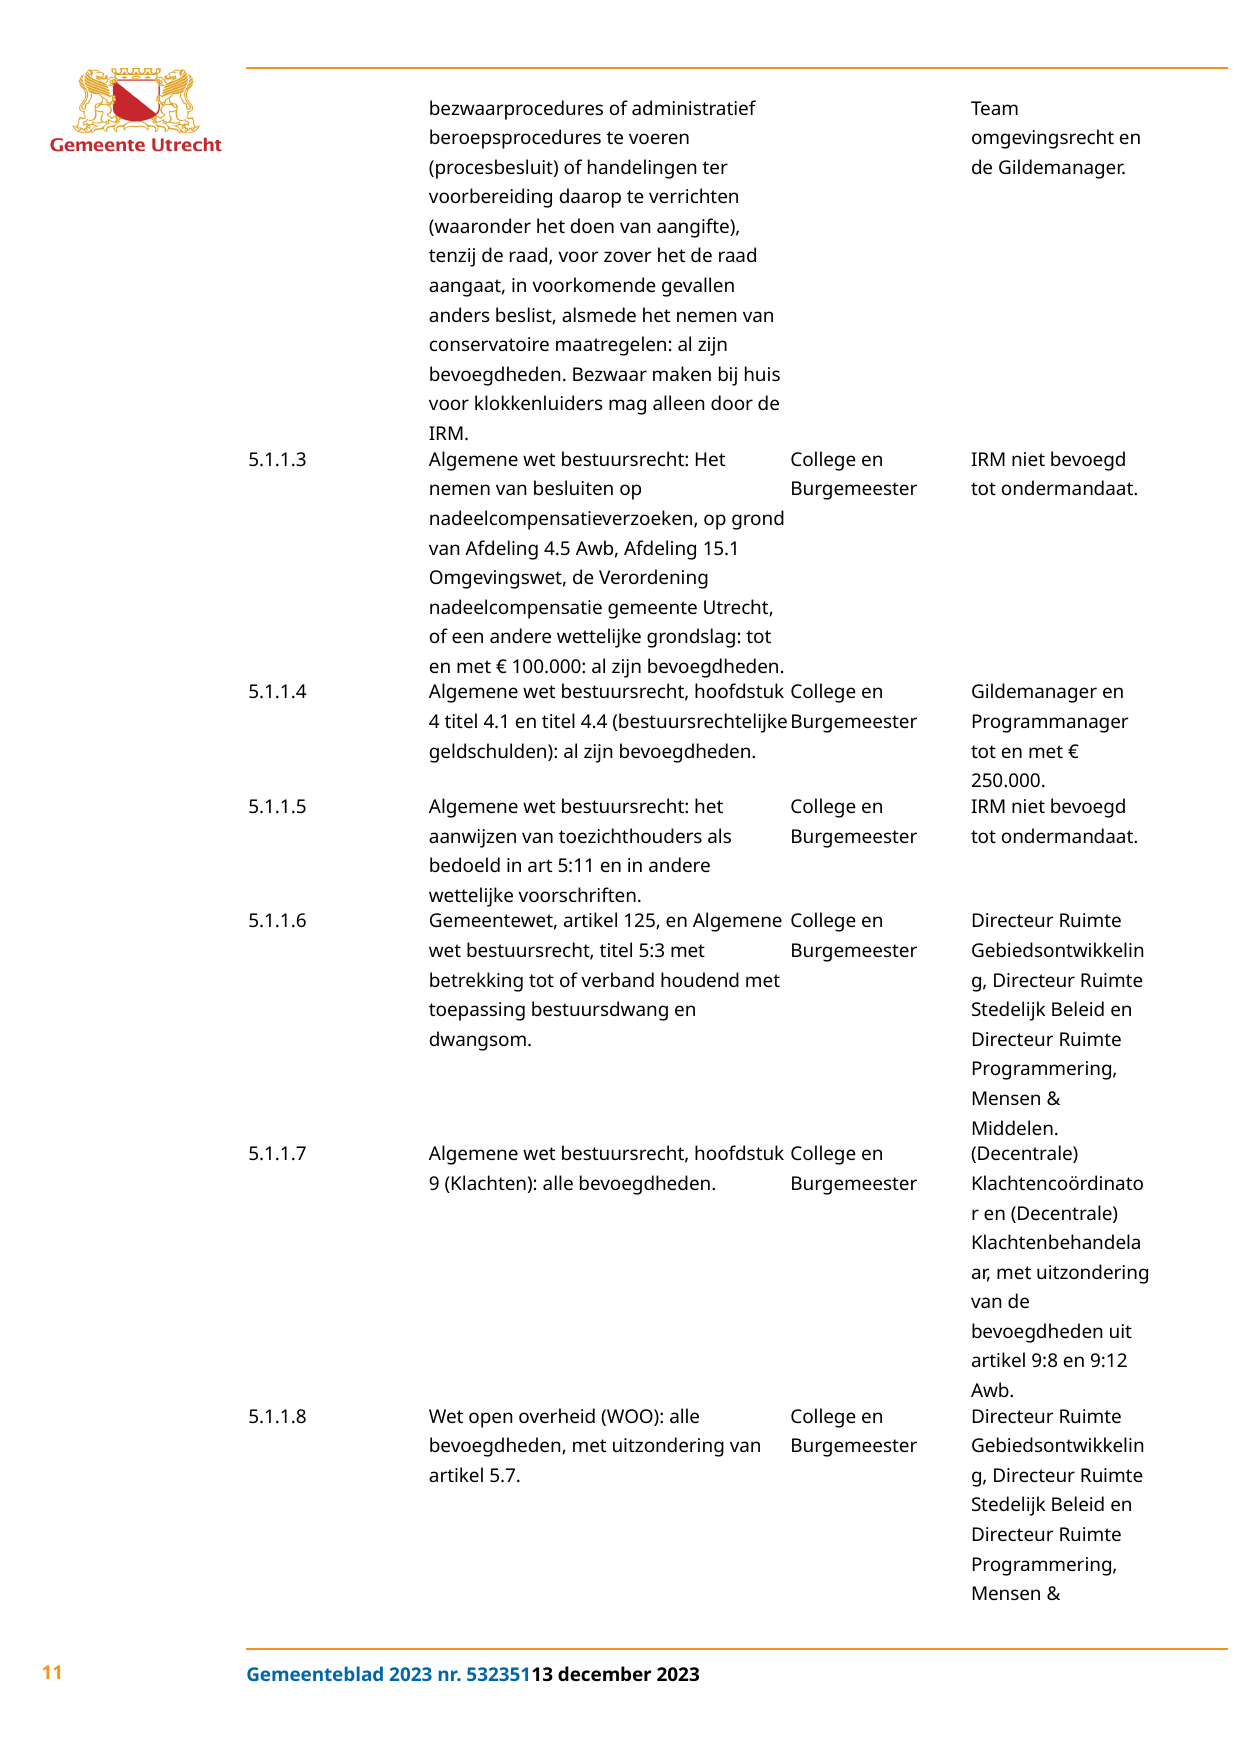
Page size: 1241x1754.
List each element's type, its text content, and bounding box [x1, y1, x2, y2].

table_cell bezwaarprocedures of administratief beroepsprocedures te voeren (procesbesluit) of handelingen ter voorbereiding daarop te verrichten (waaronder het doen van aangifte), tenzij de raad, voor zover het de raad aangaat, in voorkomende gevallen anders beslist, alsmede het nemen van conservatoire maatregelen: al zijn bevoegdheden. Bezwaar maken bij huis voor klokkenluiders mag alleen door de IRM. [429, 95, 790, 446]
table_cell College en Burgemeester [790, 1403, 971, 1606]
table_cell Directeur Ruimte Gebiedsontwikkeling, Directeur Ruimte Stedelijk Beleid en Directeur Ruimte Programmering, Mensen & [971, 1403, 1152, 1606]
table_cell College en Burgemeester [790, 446, 971, 679]
table_cell (Decentrale) Klachtencoördinator en (Decentrale) Klachtenbehandelaar, met uitzondering van de bevoegdheden uit artikel 9:8 en 9:12 Awb. [971, 1141, 1152, 1403]
table_cell 5.1.1.8 [248, 1403, 429, 1606]
table_cell College en Burgemeester [790, 679, 971, 793]
table_cell Algemene wet bestuursrecht, hoofdstuk 4 titel 4.1 en titel 4.4 (bestuursrechtelijke geldschulden): al zijn bevoegdheden. [429, 679, 790, 793]
table_cell Wet open overheid (WOO): alle bevoegdheden, met uitzondering van artikel 5.7. [429, 1403, 790, 1606]
table_cell Algemene wet bestuursrecht: Het nemen van besluiten op nadeelcompensatieverzoeken, op grond van Afdeling 4.5 Awb, Afdeling 15.1 Omgevingswet, de Verordening nadeelcompensatie gemeente Utrecht, of een andere wettelijke grondslag: tot en met € 100.000: al zijn bevoegdheden. [429, 446, 790, 679]
table_cell Directeur Ruimte Gebiedsontwikkeling, Directeur Ruimte Stedelijk Beleid en Directeur Ruimte Programmering, Mensen & Middelen. [971, 908, 1152, 1141]
table_cell 5.1.1.5 [248, 793, 429, 908]
table_cell IRM niet bevoegd tot ondermandaat. [971, 793, 1152, 908]
table_cell Algemene wet bestuursrecht: het aanwijzen van toezichthouders als bedoeld in art 5:11 en in andere wettelijke voorschriften. [429, 793, 790, 908]
table_cell Algemene wet bestuursrecht, hoofdstuk 9 (Klachten): alle bevoegdheden. [429, 1141, 790, 1403]
table_cell [248, 95, 429, 446]
table_cell 5.1.1.3 [248, 446, 429, 679]
table_cell [790, 95, 971, 446]
table_cell College en Burgemeester [790, 908, 971, 1141]
table_cell Gemeentewet, artikel 125, en Algemene wet bestuursrecht, titel 5:3 met betrekking tot of verband houdend met toepassing bestuursdwang en dwangsom. [429, 908, 790, 1141]
table_cell IRM niet bevoegd tot ondermandaat. [971, 446, 1152, 679]
table_cell Team omgevingsrecht en de Gildemanager. [971, 95, 1152, 446]
picture [41, 47, 231, 172]
table_cell College en Burgemeester [790, 1141, 971, 1403]
table_cell 5.1.1.6 [248, 908, 429, 1141]
table_cell 5.1.1.4 [248, 679, 429, 793]
table_cell College en Burgemeester [790, 793, 971, 908]
table_cell 5.1.1.7 [248, 1141, 429, 1403]
table_cell Gildemanager en Programmanager tot en met € 250.000. [971, 679, 1152, 793]
